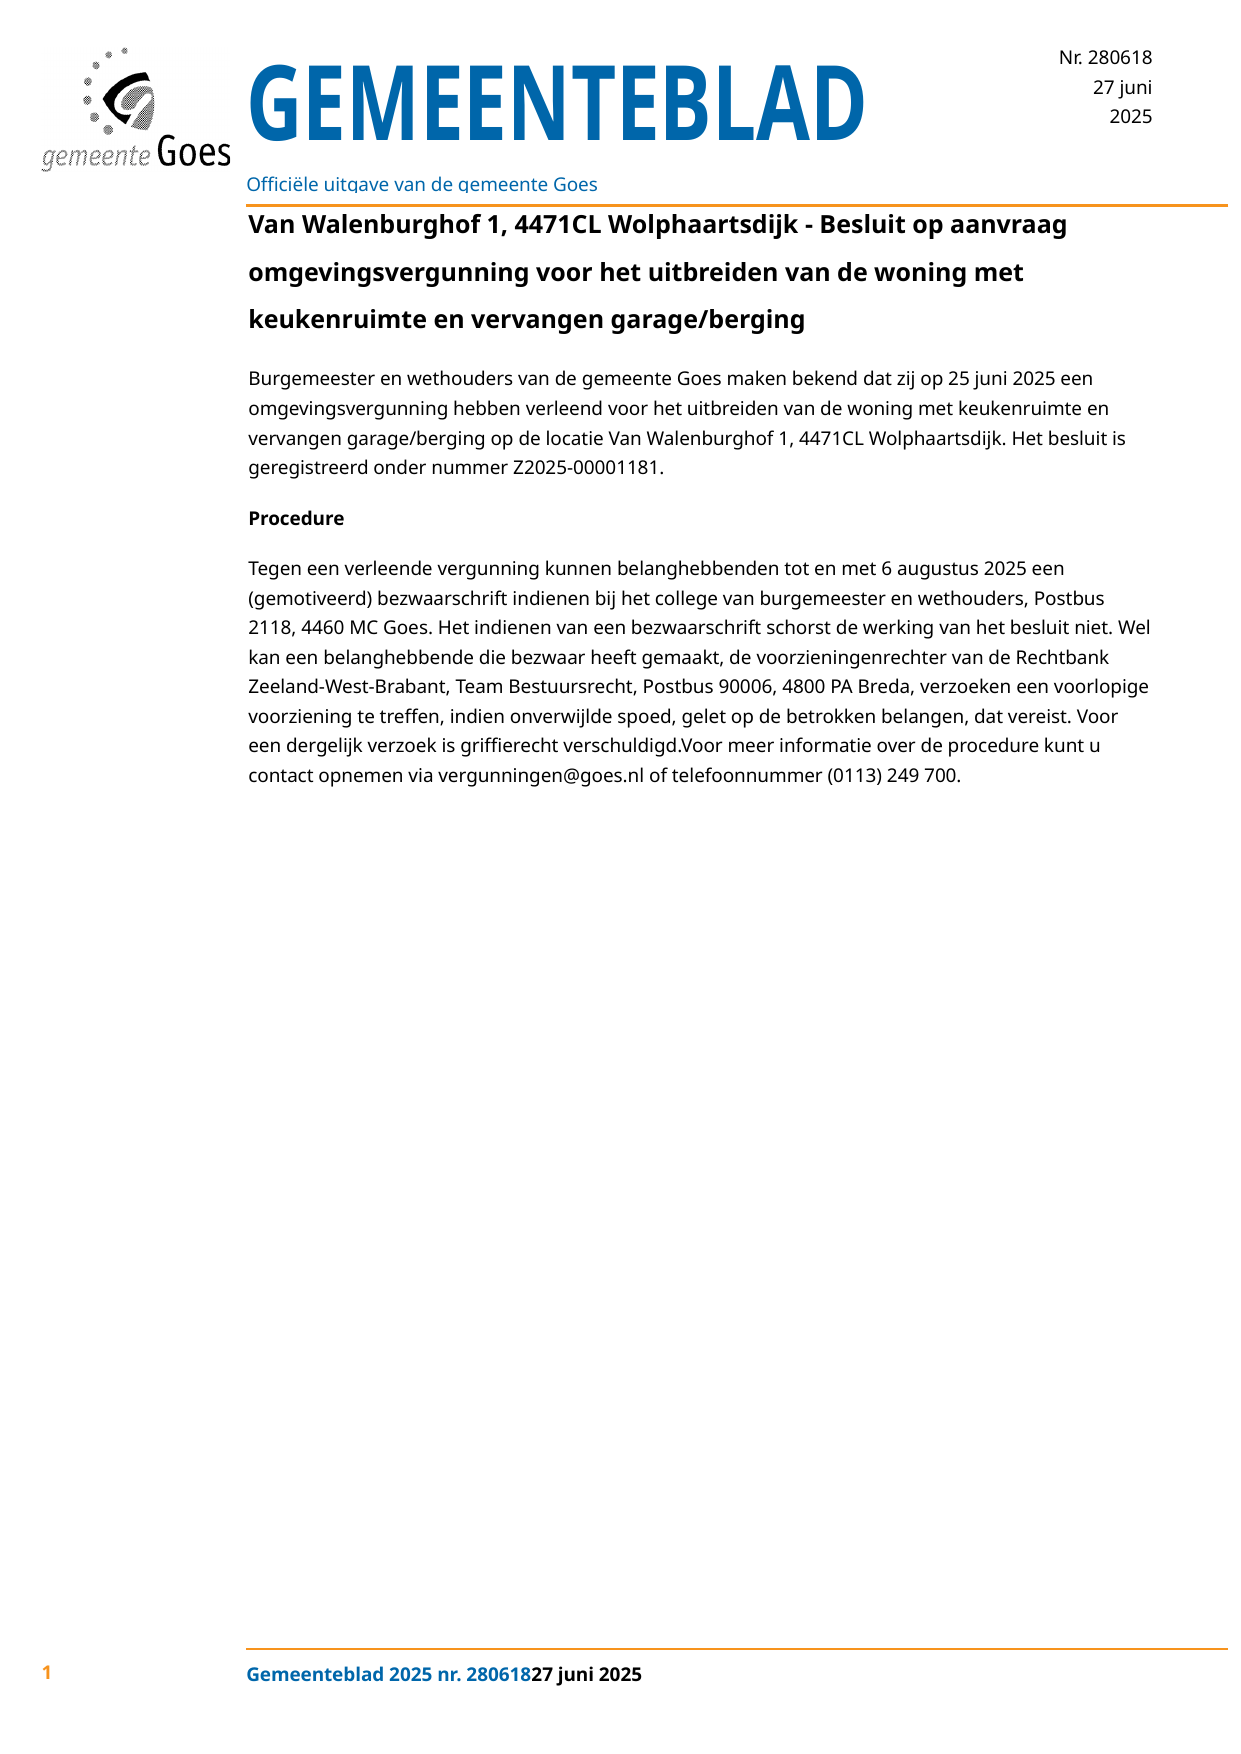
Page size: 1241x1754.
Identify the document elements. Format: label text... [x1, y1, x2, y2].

text Van Walenburghof 1, 4471CL Wolphaartsdijk - Besluit op aanvraag omgevingsvergunning voor het uitbreiden van de woning met keukenruimte en vervangen garage/berging [248, 207, 1152, 336]
text Burgemeester en wethouders van de gemeente Goes maken bekend dat zij op 25 juni 2025 een omgevingsvergunning hebben verleend voor het uitbreiden van de woning met keukenruimte en vervangen garage/berging op de locatie Van Walenburghof 1, 4471CL Wolphaartsdijk. Het besluit is geregistreerd onder nummer Z2025-00001181. [248, 366, 1152, 480]
text Procedure [248, 505, 1152, 530]
text Tegen een verleende vergunning kunnen belanghebbenden tot en met 6 augustus 2025 een (gemotiveerd) bezwaarschrift indienen bij het college van burgemeester en wethouders, Postbus 2118, 4460 MC Goes. Het indienen van een bezwaarschrift schorst de werking van het besluit niet. Wel kan een belanghebbende die bezwaar heeft gemaakt, de voorzieningenrechter van de Rechtbank Zeeland-West-Brabant, Team Bestuursrecht, Postbus 90006, 4800 PA Breda, verzoeken een voorlopige voorziening te treffen, indien onverwijlde spoed, gelet op de betrokken belangen, dat vereist. Voor een dergelijk verzoek is griffierecht verschuldigd.Voor meer informatie over de procedure kunt u contact opnemen via vergunningen@goes.nl of telefoonnummer (0113) 249 700. [248, 555, 1152, 788]
picture [41, 47, 231, 172]
